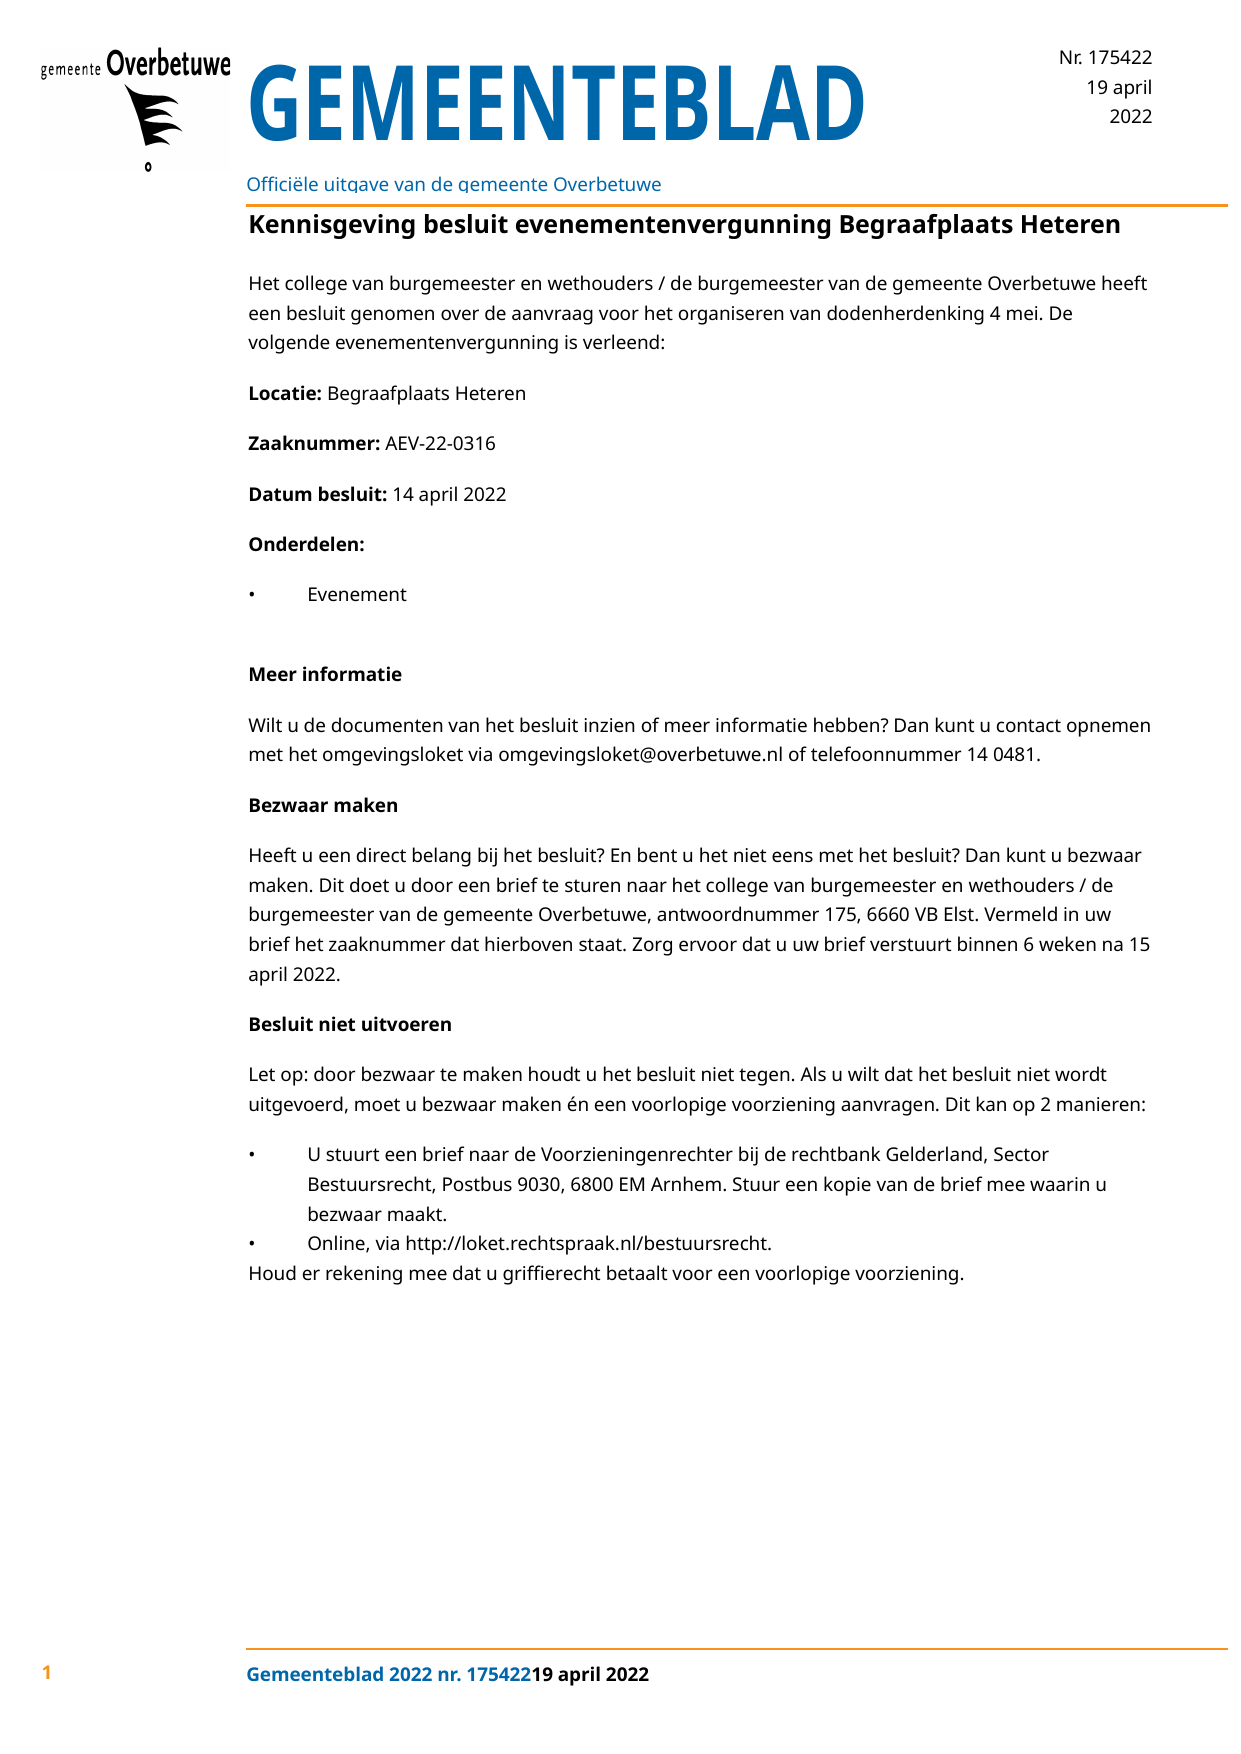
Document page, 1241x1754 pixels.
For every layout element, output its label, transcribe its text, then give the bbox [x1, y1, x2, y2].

text Let op: door bezwaar te maken houdt u het besluit niet tegen. Als u wilt dat het besluit niet wordt uitgevoerd, moet u bezwaar maken én een voorlopige voorziening aanvragen. Dit kan op 2 manieren: [248, 1062, 1152, 1117]
text Het college van burgemeester en wethouders / de burgemeester van de gemeente Overbetuwe heeft een besluit genomen over de aanvraag voor het organiseren van dodenherdenking 4 mei. De volgende evenementenvergunning is verleend: [248, 270, 1152, 355]
text Onderdelen: [248, 531, 1152, 557]
picture [41, 47, 231, 172]
text Bezwaar maken [248, 792, 1152, 818]
text Locatie: Begraafplaats Heteren [248, 380, 1152, 406]
text Kennisgeving besluit evenementenvergunning Begraafplaats Heteren [248, 207, 1152, 241]
list Online, via http://loket.rechtspraak.nl/bestuursrecht. [248, 1230, 1152, 1256]
text Houd er rekening mee dat u griffierecht betaalt voor een voorlopige voorziening. [248, 1260, 1152, 1286]
list Evenement [248, 582, 1152, 607]
text Datum besluit: 14 april 2022 [248, 481, 1152, 506]
list U stuurt een brief naar de Voorzieningenrechter bij de rechtbank Gelderland, Sector Bestuursrecht, Postbus 9030, 6800 EM Arnhem. Stuur een kopie van de brief mee waarin u bezwaar maakt. [248, 1142, 1152, 1226]
text Zaaknummer: AEV-22-0316 [248, 430, 1152, 456]
text Besluit niet uitvoeren [248, 1011, 1152, 1037]
text Wilt u de documenten van het besluit inzien of meer informatie hebben? Dan kunt u contact opnemen met het omgevingsloket via omgevingsloket@overbetuwe.nl of telefoonnummer 14 0481. [248, 712, 1152, 767]
text Meer informatie [248, 662, 1152, 687]
text Heeft u een direct belang bij het besluit? En bent u het niet eens met het besluit? Dan kunt u bezwaar maken. Dit doet u door een brief te sturen naar het college van burgemeester en wethouders / de burgemeester van de gemeente Overbetuwe, antwoordnummer 175, 6660 VB Elst. Vermeld in uw brief het zaaknummer dat hierboven staat. Zorg ervoor dat u uw brief verstuurt binnen 6 weken na 15 april 2022. [248, 842, 1152, 986]
